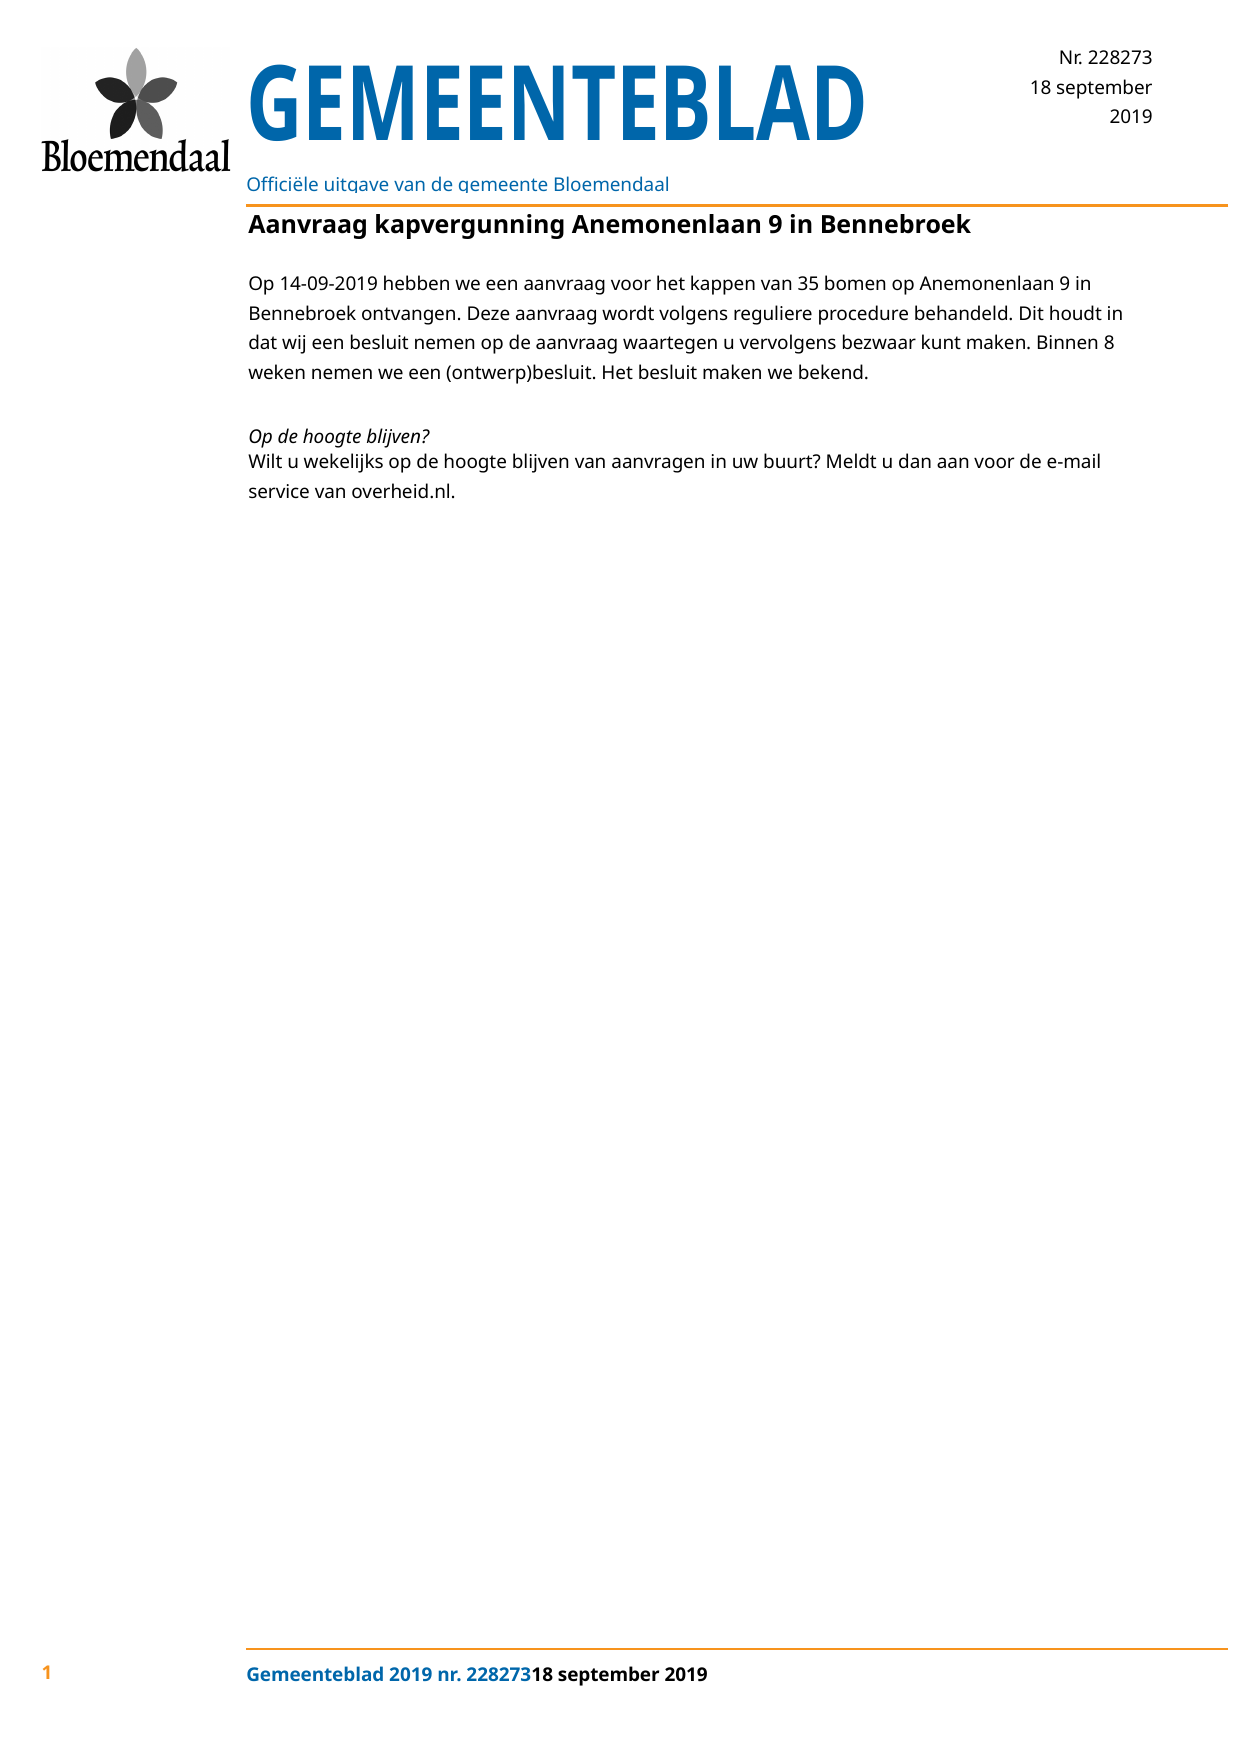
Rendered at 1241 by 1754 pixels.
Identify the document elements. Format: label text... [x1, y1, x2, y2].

text Aanvraag kapvergunning Anemonenlaan 9 in Bennebroek [248, 207, 1152, 241]
picture [41, 47, 231, 172]
text Op 14-09-2019 hebben we een aanvraag voor het kappen van 35 bomen op Anemonenlaan 9 in Bennebroek ontvangen. Deze aanvraag wordt volgens reguliere procedure behandeld. Dit houdt in dat wij een besluit nemen op de aanvraag waartegen u vervolgens bezwaar kunt maken. Binnen 8 weken nemen we een (ontwerp)besluit. Het besluit maken we bekend. [248, 270, 1152, 385]
text Op de hoogte blijven? [248, 423, 1152, 449]
text Wilt u wekelijks op de hoogte blijven van aanvragen in uw buurt? Meldt u dan aan voor de e-mail service van overheid.nl. [248, 449, 1152, 504]
